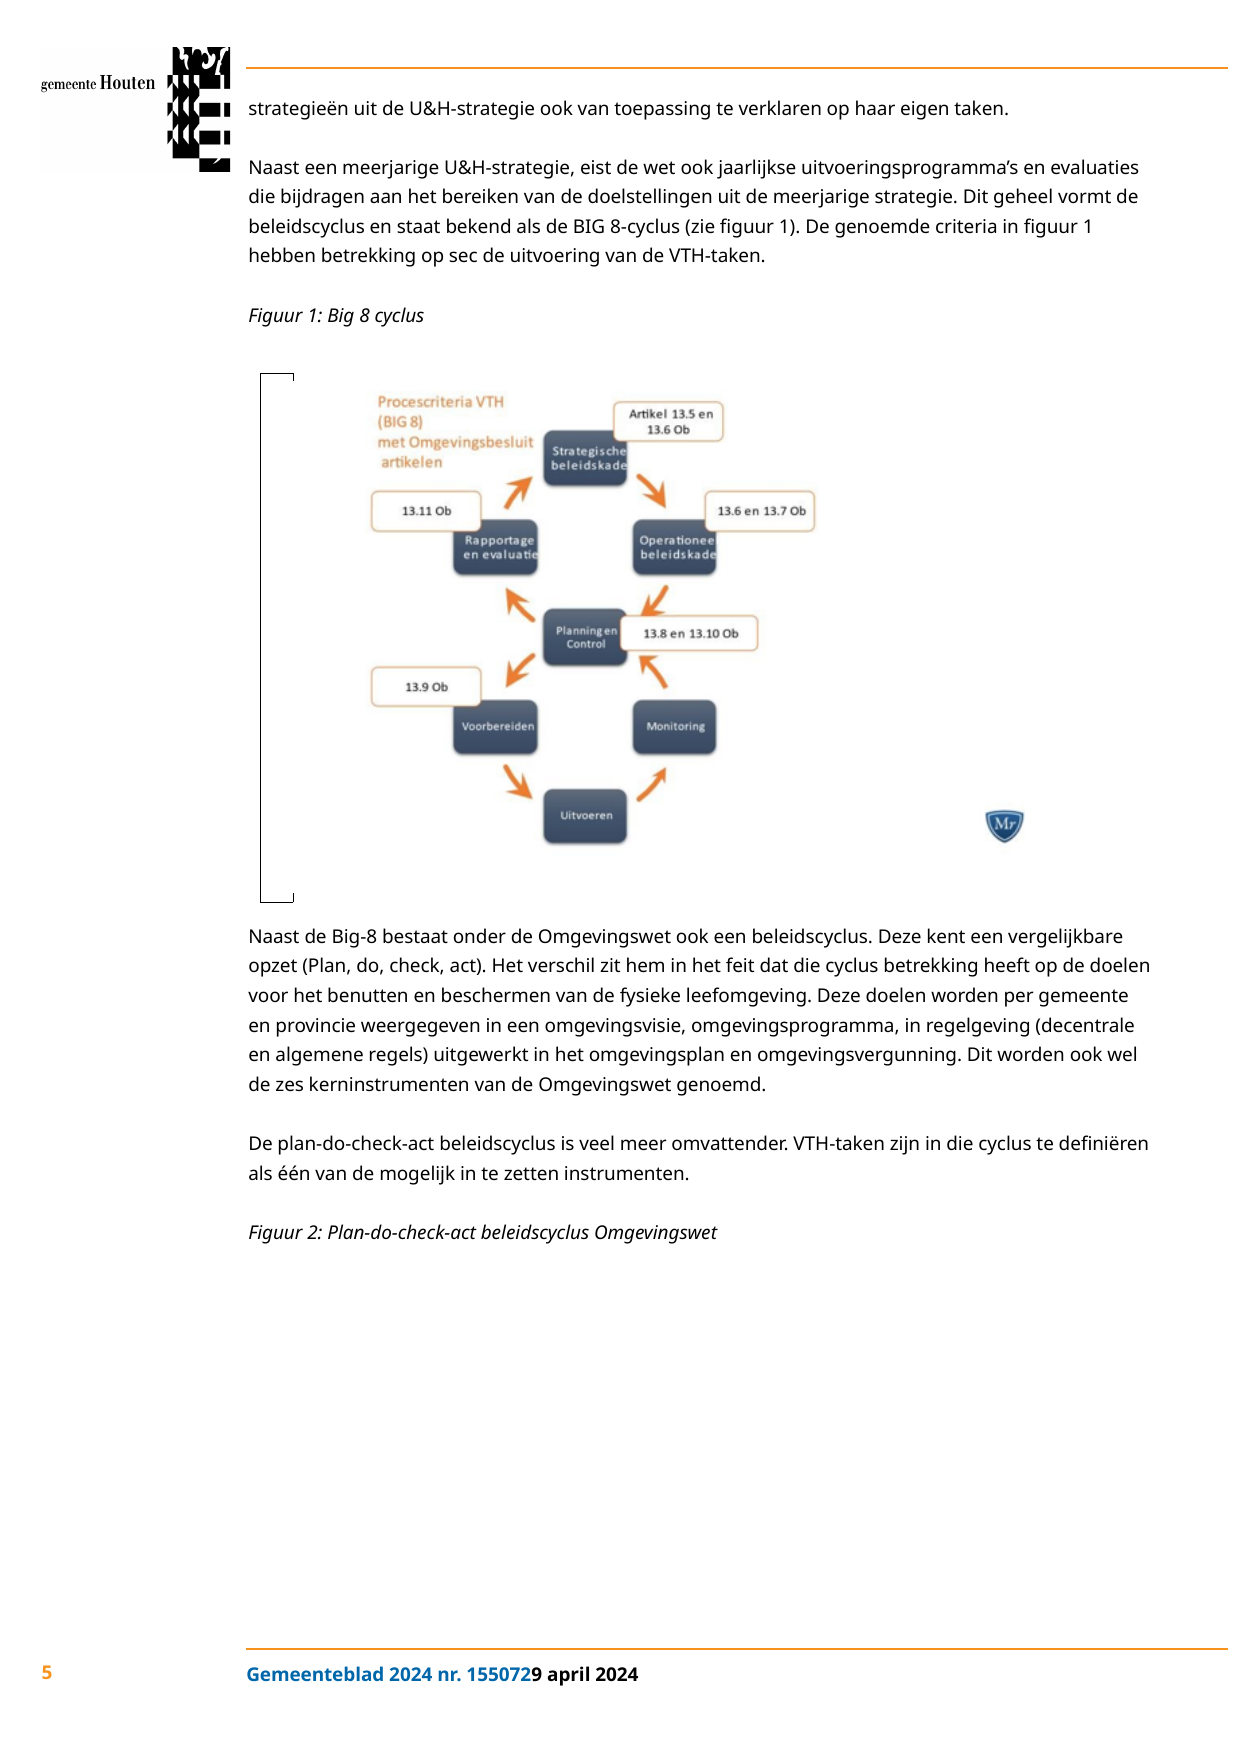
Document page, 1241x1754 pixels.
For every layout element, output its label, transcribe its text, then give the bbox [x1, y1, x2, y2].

picture [41, 47, 231, 172]
text Figuur 2: Plan-do-check-act beleidscyclus Omgevingswet [248, 1219, 1152, 1244]
text De plan-do-check-act beleidscyclus is veel meer omvattender. VTH-taken zijn in die cyclus te definiëren als één van de mogelijk in te zetten instrumenten. [248, 1130, 1152, 1185]
text Figuur 1: Big 8 cyclus [248, 302, 1152, 328]
text Naast de Big-8 bestaat onder de Omgevingswet ook een beleidscyclus. Deze kent een vergelijkbare opzet (Plan, do, check, act). Het verschil zit hem in het feit dat die cyclus betrekking heeft op de doelen voor het benutten en beschermen van de fysieke leefomgeving. Deze doelen worden per gemeente en provincie weergegeven in een omgevingsvisie, omgevingsprogramma, in regelgeving (decentrale en algemene regels) uitgewerkt in het omgevingsplan en omgevingsvergunning. Dit worden ook wel de zes kerninstrumenten van de Omgevingswet genoemd. [248, 923, 1152, 1097]
text Naast een meerjarige U&H-strategie, eist de wet ook jaarlijkse uitvoeringsprogramma’s en evaluaties die bijdragen aan het bereiken van de doelstellingen uit de meerjarige strategie. Dit geheel vormt de beleidscyclus en staat bekend als de BIG 8-cyclus (zie figuur 1). De genoemde criteria in figuur 1 hebben betrekking op sec de uitvoering van de VTH-taken. [248, 154, 1152, 268]
text strategieën uit de U&H-strategie ook van toepassing te verklaren op haar eigen taken. [248, 95, 1152, 121]
picture [268, 381, 1095, 893]
